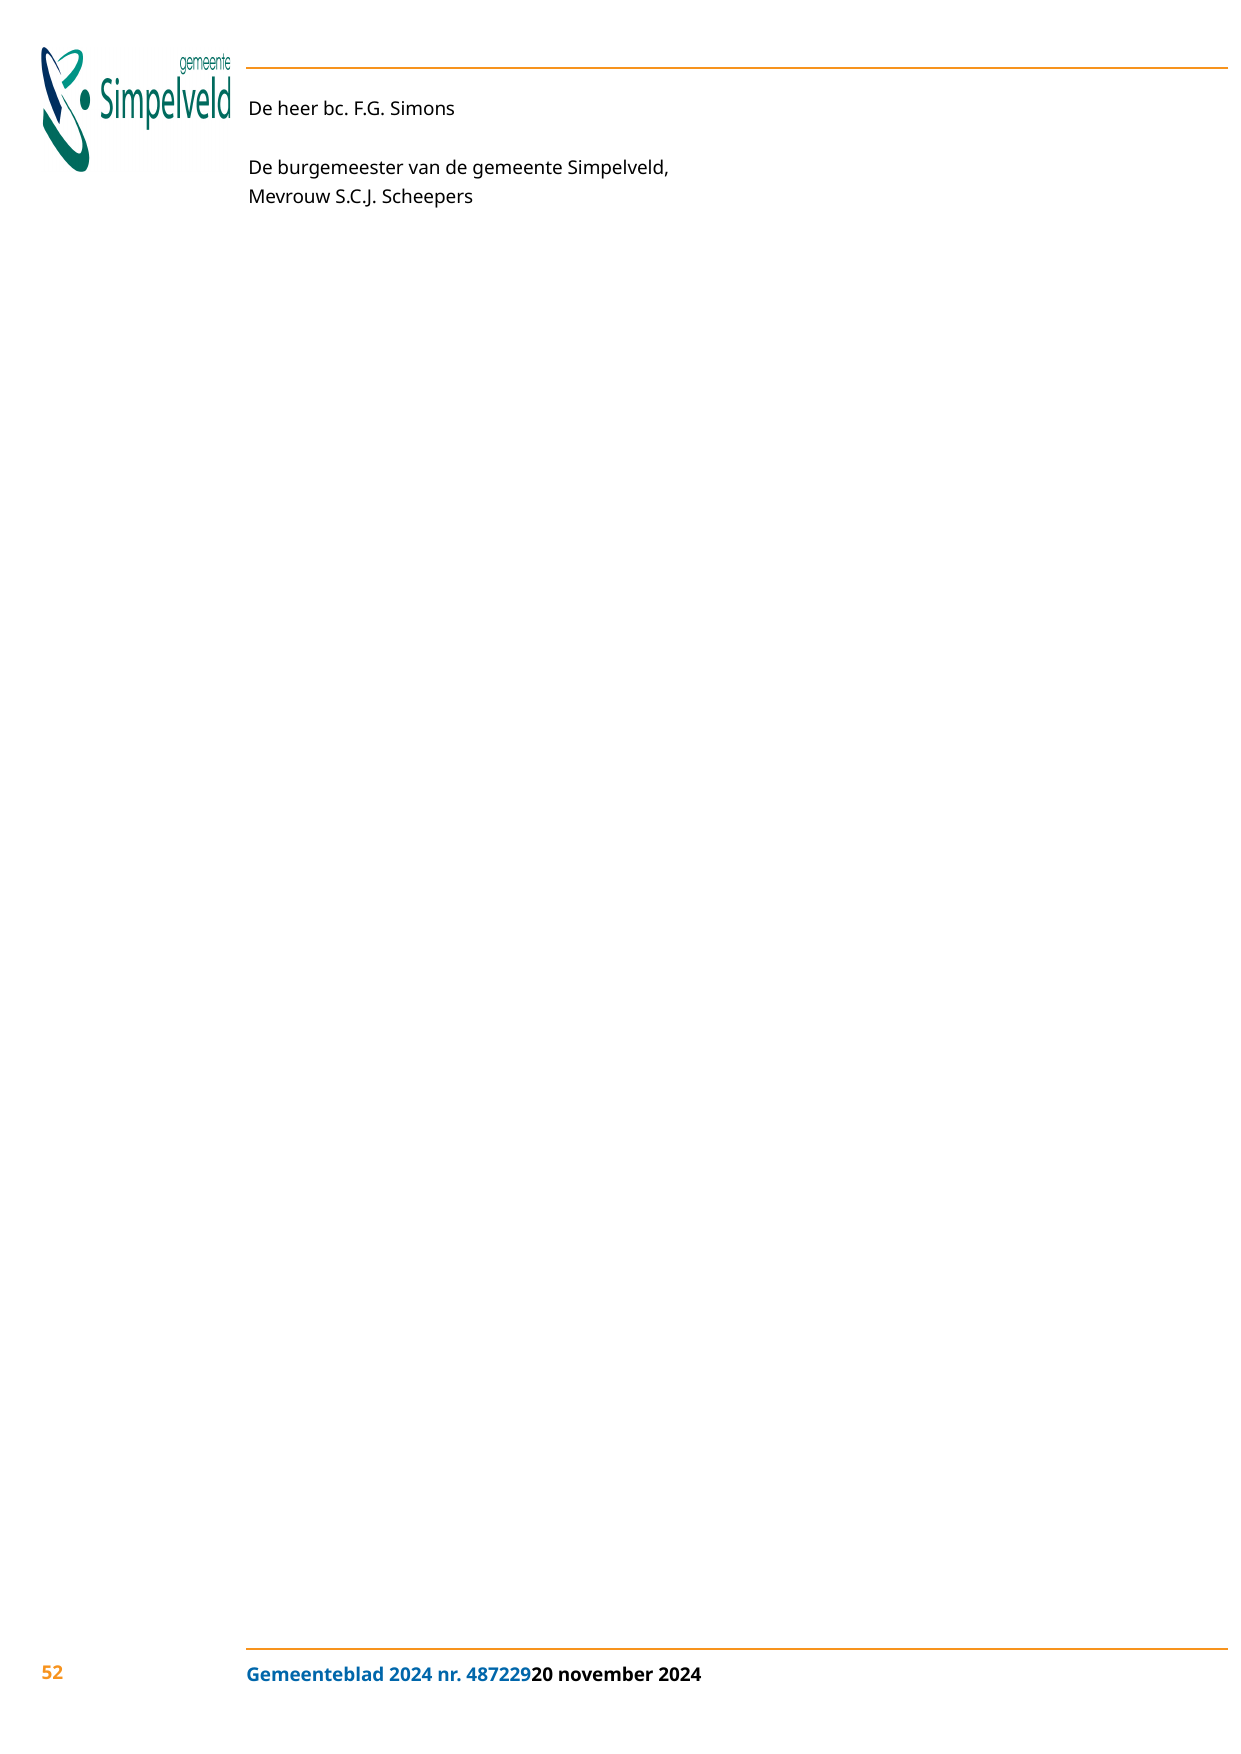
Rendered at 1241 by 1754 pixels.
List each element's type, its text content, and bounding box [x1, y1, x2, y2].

text Mevrouw S.C.J. Scheepers [248, 183, 1152, 209]
text De burgemeester van de gemeente Simpelveld, [248, 154, 1152, 180]
text De heer bc. F.G. Simons [248, 95, 1152, 121]
picture [41, 47, 231, 172]
